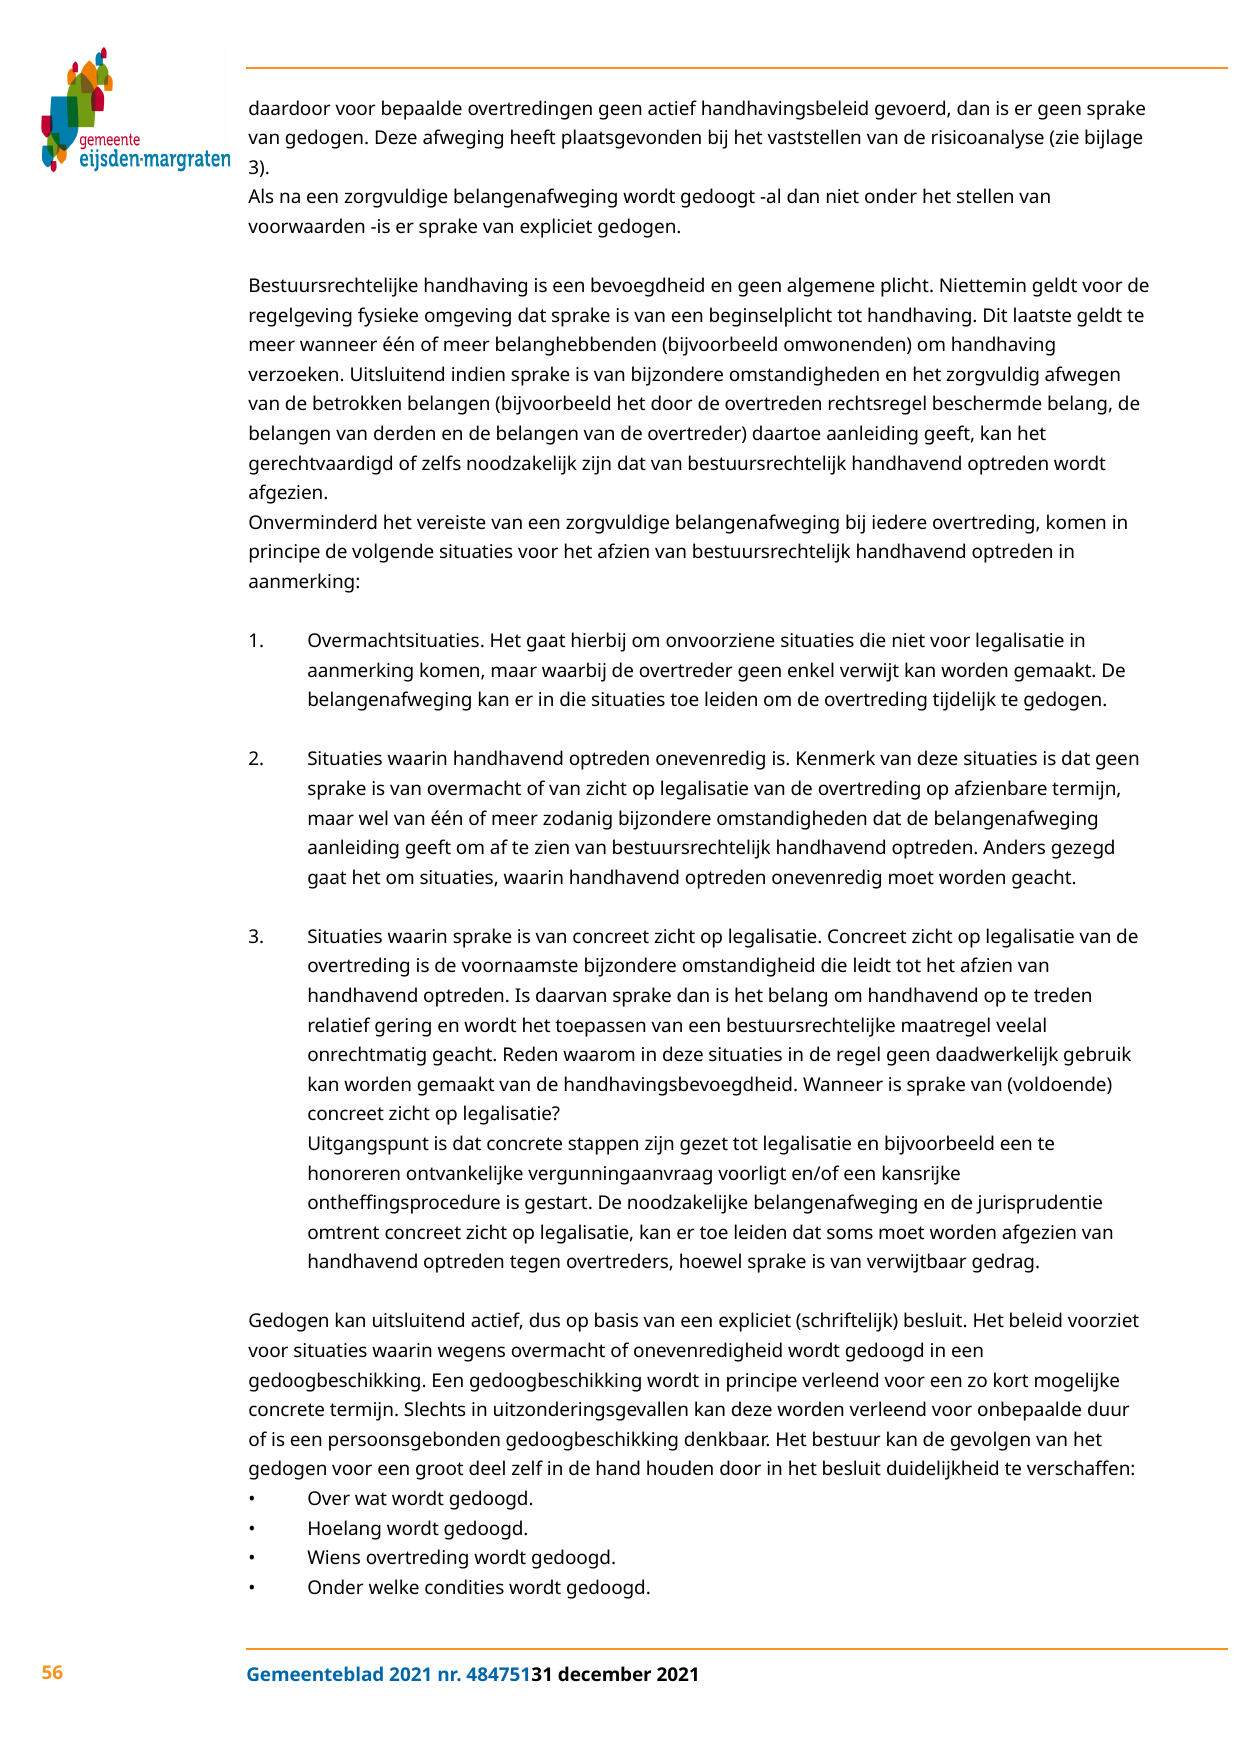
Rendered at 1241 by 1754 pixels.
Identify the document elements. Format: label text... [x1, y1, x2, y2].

list Situaties waarin handhavend optreden onevenredig is. Kenmerk van deze situaties is dat geen sprake is van overmacht of van zicht op legalisatie van de overtreding op afzienbare termijn, maar wel van één of meer zodanig bijzondere omstandigheden dat de belangenafweging aanleiding geeft om af te zien van bestuursrechtelijk handhavend optreden. Anders gezegd gaat het om situaties, waarin handhavend optreden onevenredig moet worden geacht. [248, 746, 1152, 890]
list Hoelang wordt gedoogd. [248, 1515, 1152, 1541]
list Uitgangspunt is dat concrete stappen zijn gezet tot legalisatie en bijvoorbeeld een te honoreren ontvankelijke vergunningaanvraag voorligt en/of een kansrijke ontheffingsprocedure is gestart. De noodzakelijke belangenafweging en de jurisprudentie omtrent concreet zicht op legalisatie, kan er toe leiden dat soms moet worden afgezien van handhavend optreden tegen overtreders, hoewel sprake is van verwijtbaar gedrag. [248, 1130, 1152, 1274]
text daardoor voor bepaalde overtredingen geen actief handhavingsbeleid gevoerd, dan is er geen sprake van gedogen. Deze afweging heeft plaatsgevonden bij het vaststellen van de risicoanalyse (zie bijlage 3). [248, 95, 1152, 180]
text Als na een zorgvuldige belangenafweging wordt gedoogt -al dan niet onder het stellen van voorwaarden -is er sprake van expliciet gedogen. [248, 183, 1152, 239]
list Over wat wordt gedoogd. [248, 1485, 1152, 1511]
text Gedogen kan uitsluitend actief, dus op basis van een expliciet (schriftelijk) besluit. Het beleid voorziet voor situaties waarin wegens overmacht of onevenredigheid wordt gedoogd in een gedoogbeschikking. Een gedoogbeschikking wordt in principe verleend voor een zo kort mogelijke concrete termijn. Slechts in uitzonderingsgevallen kan deze worden verleend voor onbepaalde duur of is een persoonsgebonden gedoogbeschikking denkbaar. Het bestuur kan de gevolgen van het gedogen voor een groot deel zelf in de hand houden door in het besluit duidelijkheid te verschaffen: [248, 1308, 1152, 1481]
list Situaties waarin sprake is van concreet zicht op legalisatie. Concreet zicht op legalisatie van de overtreding is de voornaamste bijzondere omstandigheid die leidt tot het afzien van handhavend optreden. Is daarvan sprake dan is het belang om handhavend op te treden relatief gering en wordt het toepassen van een bestuursrechtelijke maatregel veelal onrechtmatig geacht. Reden waarom in deze situaties in de regel geen daadwerkelijk gebruik kan worden gemaakt van de handhavingsbevoegdheid. Wanneer is sprake van (voldoende) concreet zicht op legalisatie? [248, 923, 1152, 1126]
text Bestuursrechtelijke handhaving is een bevoegdheid en geen algemene plicht. Niettemin geldt voor de regelgeving fysieke omgeving dat sprake is van een beginselplicht tot handhaving. Dit laatste geldt te meer wanneer één of meer belanghebbenden (bijvoorbeeld omwonenden) om handhaving verzoeken. Uitsluitend indien sprake is van bijzondere omstandigheden en het zorgvuldig afwegen van de betrokken belangen (bijvoorbeeld het door de overtreden rechtsregel beschermde belang, de belangen van derden en de belangen van de overtreder) daartoe aanleiding geeft, kan het gerechtvaardigd of zelfs noodzakelijk zijn dat van bestuursrechtelijk handhavend optreden wordt afgezien. [248, 272, 1152, 505]
text Onverminderd het vereiste van een zorgvuldige belangenafweging bij iedere overtreding, komen in principe de volgende situaties voor het afzien van bestuursrechtelijk handhavend optreden in aanmerking: [248, 509, 1152, 594]
list Onder welke condities wordt gedoogd. [248, 1574, 1152, 1600]
picture [41, 47, 231, 172]
list Wiens overtreding wordt gedoogd. [248, 1544, 1152, 1570]
list Overmachtsituaties. Het gaat hierbij om onvoorziene situaties die niet voor legalisatie in aanmerking komen, maar waarbij de overtreder geen enkel verwijt kan worden gemaakt. De belangenafweging kan er in die situaties toe leiden om de overtreding tijdelijk te gedogen. [248, 627, 1152, 712]
